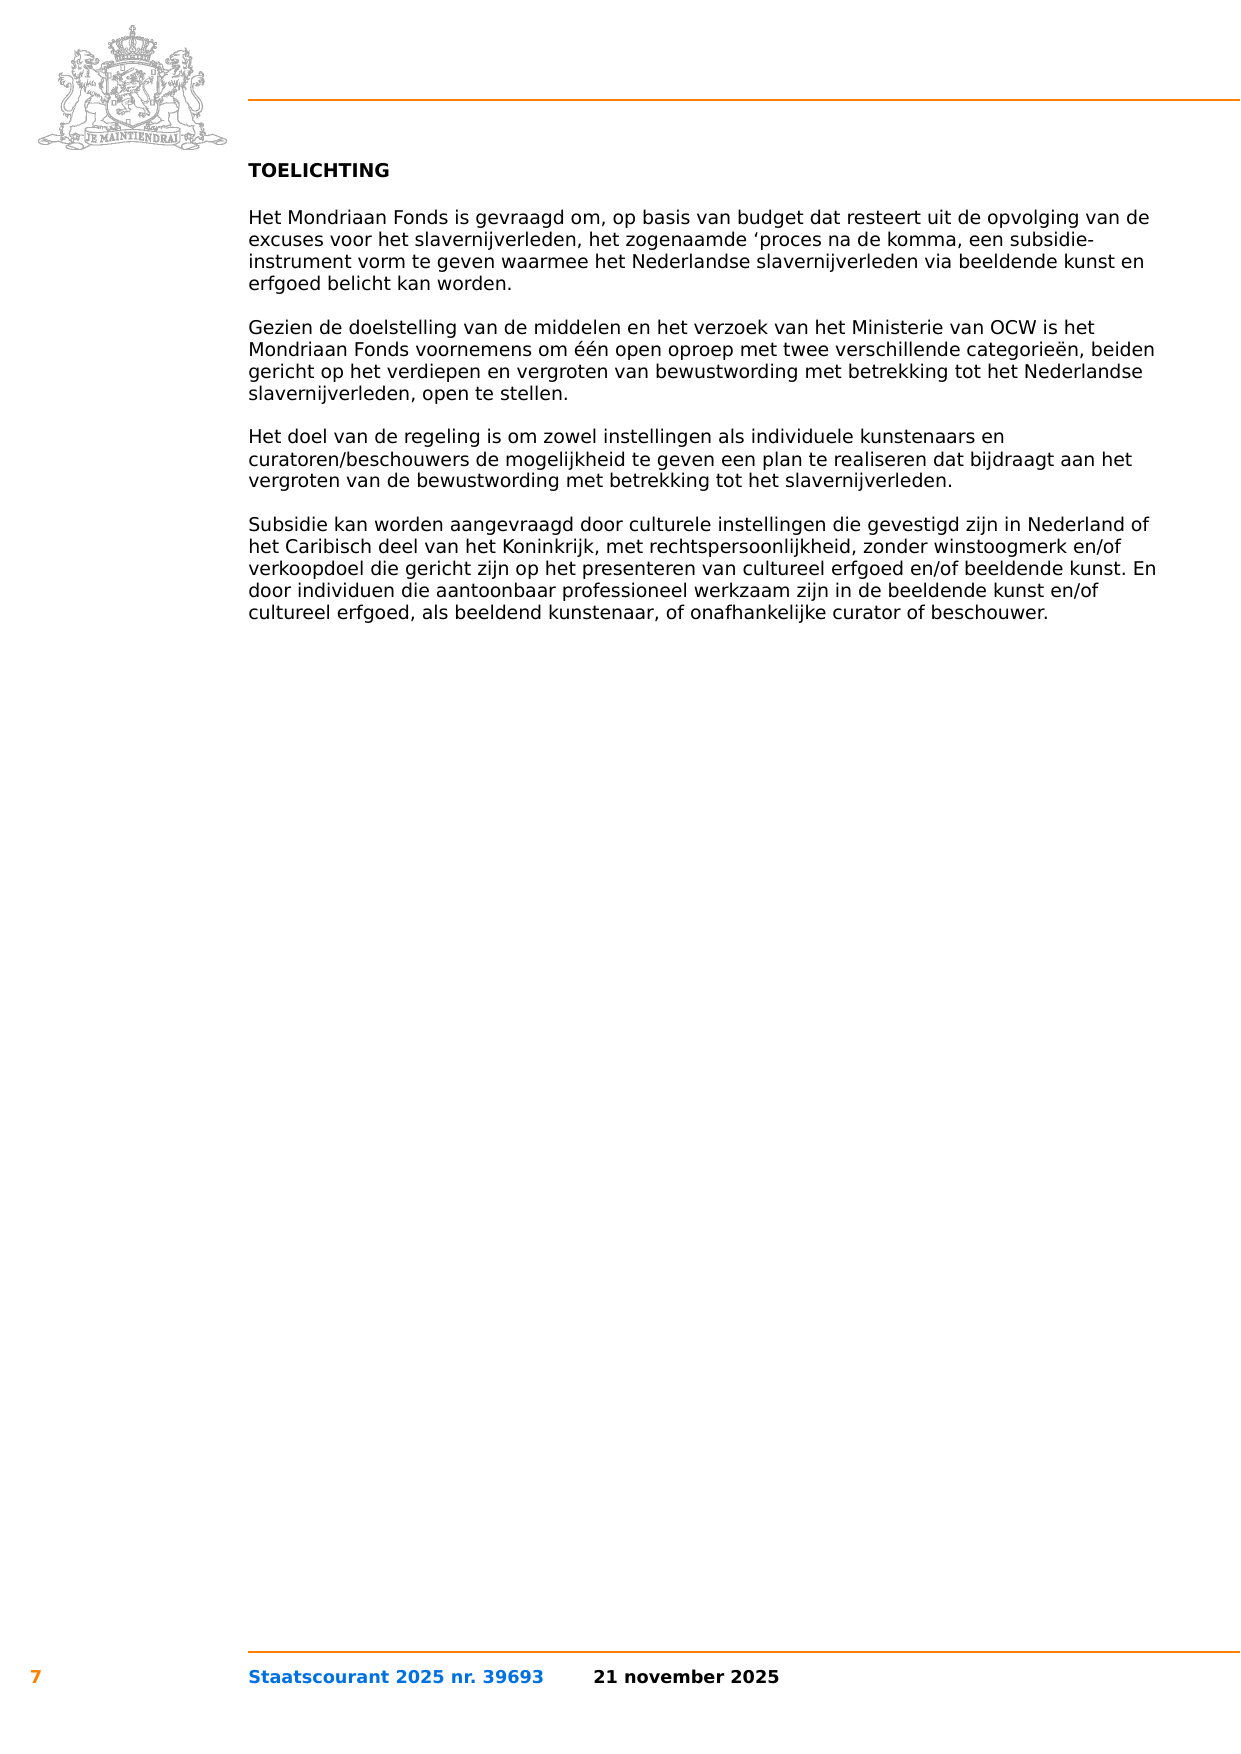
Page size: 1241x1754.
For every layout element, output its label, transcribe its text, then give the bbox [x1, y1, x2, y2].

picture [38, 25, 227, 150]
text Gezien de doelstelling van de middelen en het verzoek van het Ministerie van OCW is het Mondriaan Fonds voornemens om één open oproep met twee verschillende categorieën, beiden gericht op het verdiepen en vergroten van bewustwording met betrekking tot het Nederlandse slavernijverleden, open te stellen. [248, 317, 1163, 404]
subtitle TOELICHTING [248, 160, 1163, 182]
text Het Mondriaan Fonds is gevraagd om, op basis van budget dat resteert uit de opvolging van de excuses voor het slavernijverleden, het zogenaamde ‘proces na de komma, een subsidie-instrument vorm te geven waarmee het Nederlandse slavernijverleden via beeldende kunst en erfgoed belicht kan worden. [248, 207, 1163, 295]
text Subsidie kan worden aangevraagd door culturele instellingen die gevestigd zijn in Nederland of het Caribisch deel van het Koninkrijk, met rechtspersoonlijkheid, zonder winstoogmerk en/of verkoopdoel die gericht zijn op het presenteren van cultureel erfgoed en/of beeldende kunst. En door individuen die aantoonbaar professioneel werkzaam zijn in de beeldende kunst en/of cultureel erfgoed, als beeldend kunstenaar, of onafhankelijke curator of beschouwer. [248, 514, 1163, 624]
text Het doel van de regeling is om zowel instellingen als individuele kunstenaars en curatoren/beschouwers de mogelijkheid te geven een plan te realiseren dat bijdraagt aan het vergroten van de bewustwording met betrekking tot het slavernijverleden. [248, 426, 1163, 492]
